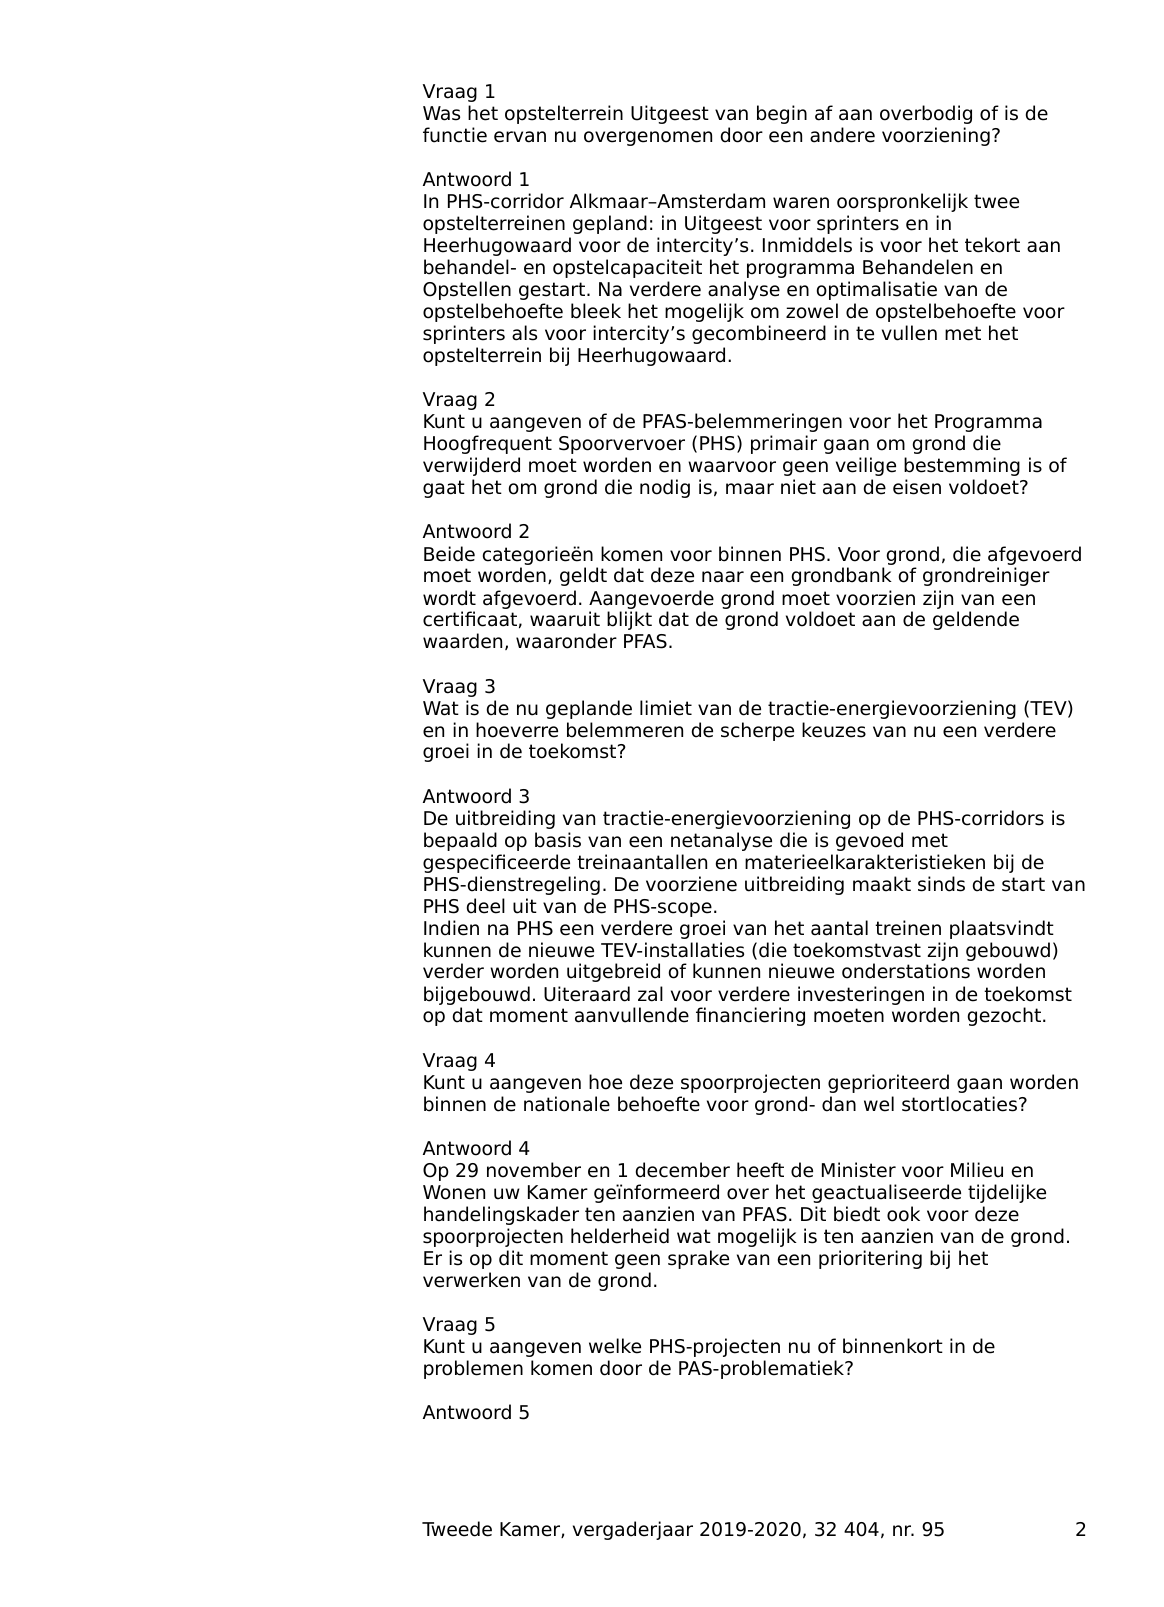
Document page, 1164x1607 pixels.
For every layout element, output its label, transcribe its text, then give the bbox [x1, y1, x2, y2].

text Kunt u aangeven of de PFAS-belemmeringen voor het Programma Hoogfrequent Spoorvervoer (PHS) primair gaan om grond die verwijderd moet worden en waarvoor geen veilige bestemming is of gaat het om grond die nodig is, maar niet aan de eisen voldoet? [422, 411, 1087, 499]
text In PHS-corridor Alkmaar–Amsterdam waren oorspronkelijk twee opstelterreinen gepland: in Uitgeest voor sprinters en in Heerhugowaard voor de intercity’s. Inmiddels is voor het tekort aan behandel- en opstelcapaciteit het programma Behandelen en Opstellen gestart. Na verdere analyse en optimalisatie van de opstelbehoefte bleek het mogelijk om zowel de opstelbehoefte voor sprinters als voor intercity’s gecombineerd in te vullen met het opstelterrein bij Heerhugowaard. [422, 191, 1087, 367]
text Antwoord 4 [422, 1138, 1087, 1160]
text Beide categorieën komen voor binnen PHS. Voor grond, die afgevoerd moet worden, geldt dat deze naar een grondbank of grondreiniger wordt afgevoerd. Aangevoerde grond moet voorzien zijn van een certificaat, waaruit blijkt dat de grond voldoet aan de geldende waarden, waaronder PFAS. [422, 543, 1087, 653]
text Wat is de nu geplande limiet van de tractie-energievoorziening (TEV) en in hoeverre belemmeren de scherpe keuzes van nu een verdere groei in de toekomst? [422, 697, 1087, 763]
text De uitbreiding van tractie-energievoorziening op de PHS-corridors is bepaald op basis van een netanalyse die is gevoed met gespecificeerde treinaantallen en materieelkarakteristieken bij de PHS-dienstregeling. De voorziene uitbreiding maakt sinds de start van PHS deel uit van de PHS-scope. [422, 808, 1087, 917]
text Vraag 1 [422, 81, 1087, 103]
text Antwoord 3 [422, 786, 1087, 808]
text Op 29 november en 1 december heeft de Minister voor Milieu en Wonen uw Kamer geïnformeerd over het geactualiseerde tijdelijke handelingskader ten aanzien van PFAS. Dit biedt ook voor deze spoorprojecten helderheid wat mogelijk is ten aanzien van de grond. Er is op dit moment geen sprake van een prioritering bij het verwerken van de grond. [422, 1160, 1087, 1292]
text Kunt u aangeven welke PHS-projecten nu of binnenkort in de problemen komen door de PAS-problematiek? [422, 1336, 1087, 1380]
text Indien na PHS een verdere groei van het aantal treinen plaatsvindt kunnen de nieuwe TEV-installaties (die toekomstvast zijn gebouwd) verder worden uitgebreid of kunnen nieuwe onderstations worden bijgebouwd. Uiteraard zal voor verdere investeringen in de toekomst op dat moment aanvullende financiering moeten worden gezocht. [422, 917, 1087, 1027]
text Vraag 4 [422, 1049, 1087, 1072]
text Antwoord 1 [422, 169, 1087, 191]
text Kunt u aangeven hoe deze spoorprojecten geprioriteerd gaan worden binnen de nationale behoefte voor grond- dan wel stortlocaties? [422, 1072, 1087, 1116]
text Was het opstelterrein Uitgeest van begin af aan overbodig of is de functie ervan nu overgenomen door een andere voorziening? [422, 103, 1087, 147]
text Vraag 3 [422, 676, 1087, 697]
text Vraag 2 [422, 389, 1087, 411]
text Antwoord 5 [422, 1402, 1087, 1424]
text Vraag 5 [422, 1314, 1087, 1336]
text Antwoord 2 [422, 521, 1087, 543]
